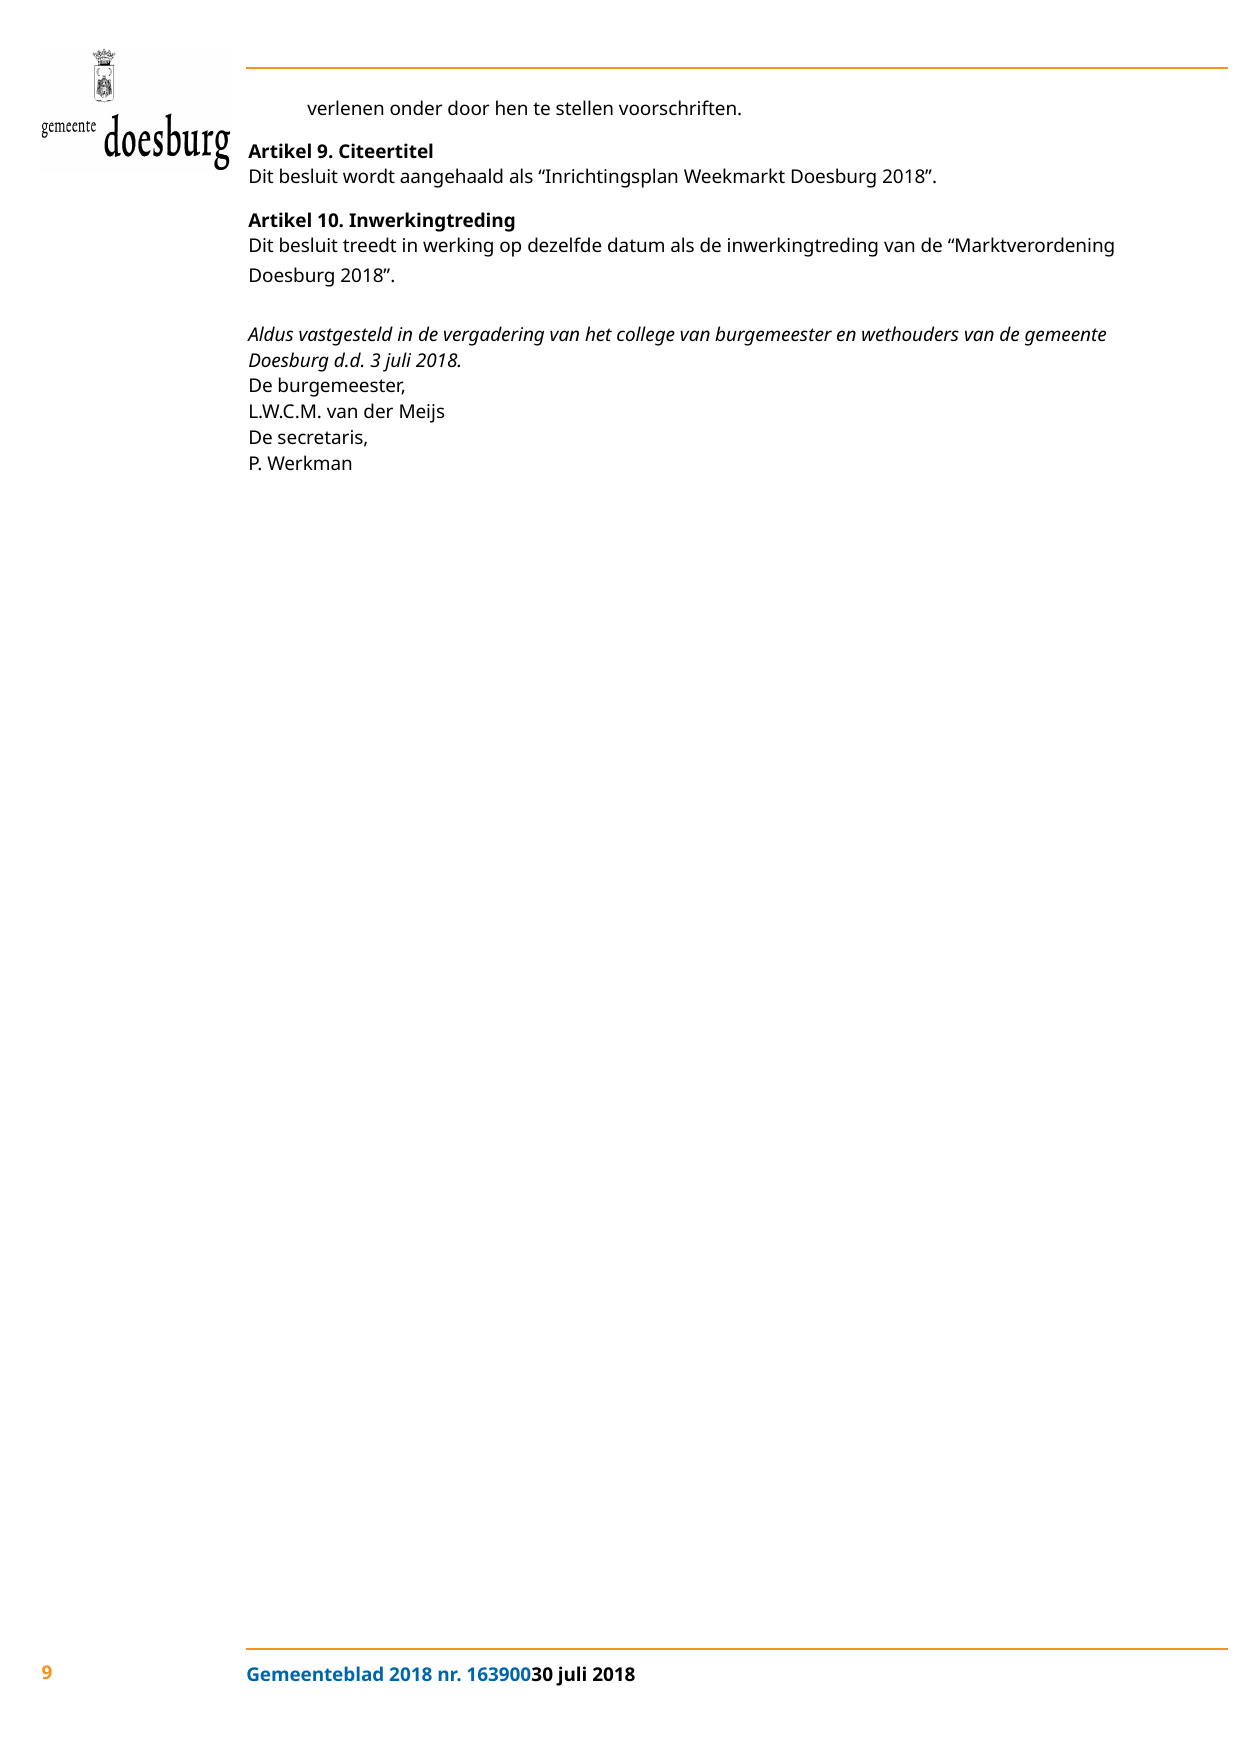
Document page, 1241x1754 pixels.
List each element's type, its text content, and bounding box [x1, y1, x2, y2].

list verlenen onder door hen te stellen voorschriften. [248, 95, 1152, 121]
text Aldus vastgesteld in de vergadering van het college van burgemeester en wethouders van de gemeente Doesburg d.d. 3 juli 2018. [248, 321, 1152, 373]
text Artikel 9. Citeertitel [248, 138, 1152, 164]
text Dit besluit wordt aangehaald als “Inrichtingsplan Weekmarkt Doesburg 2018”. [248, 164, 1152, 189]
text De burgemeester, [248, 373, 1152, 398]
text P. Werkman [248, 450, 1152, 476]
text L.W.C.M. van der Meijs [248, 398, 1152, 424]
text Artikel 10. Inwerkingtreding [248, 207, 1152, 232]
text Dit besluit treedt in werking op dezelfde datum als de inwerkingtreding van de “Marktverordening Doesburg 2018”. [248, 232, 1152, 288]
text De secretaris, [248, 424, 1152, 450]
picture [41, 47, 231, 172]
